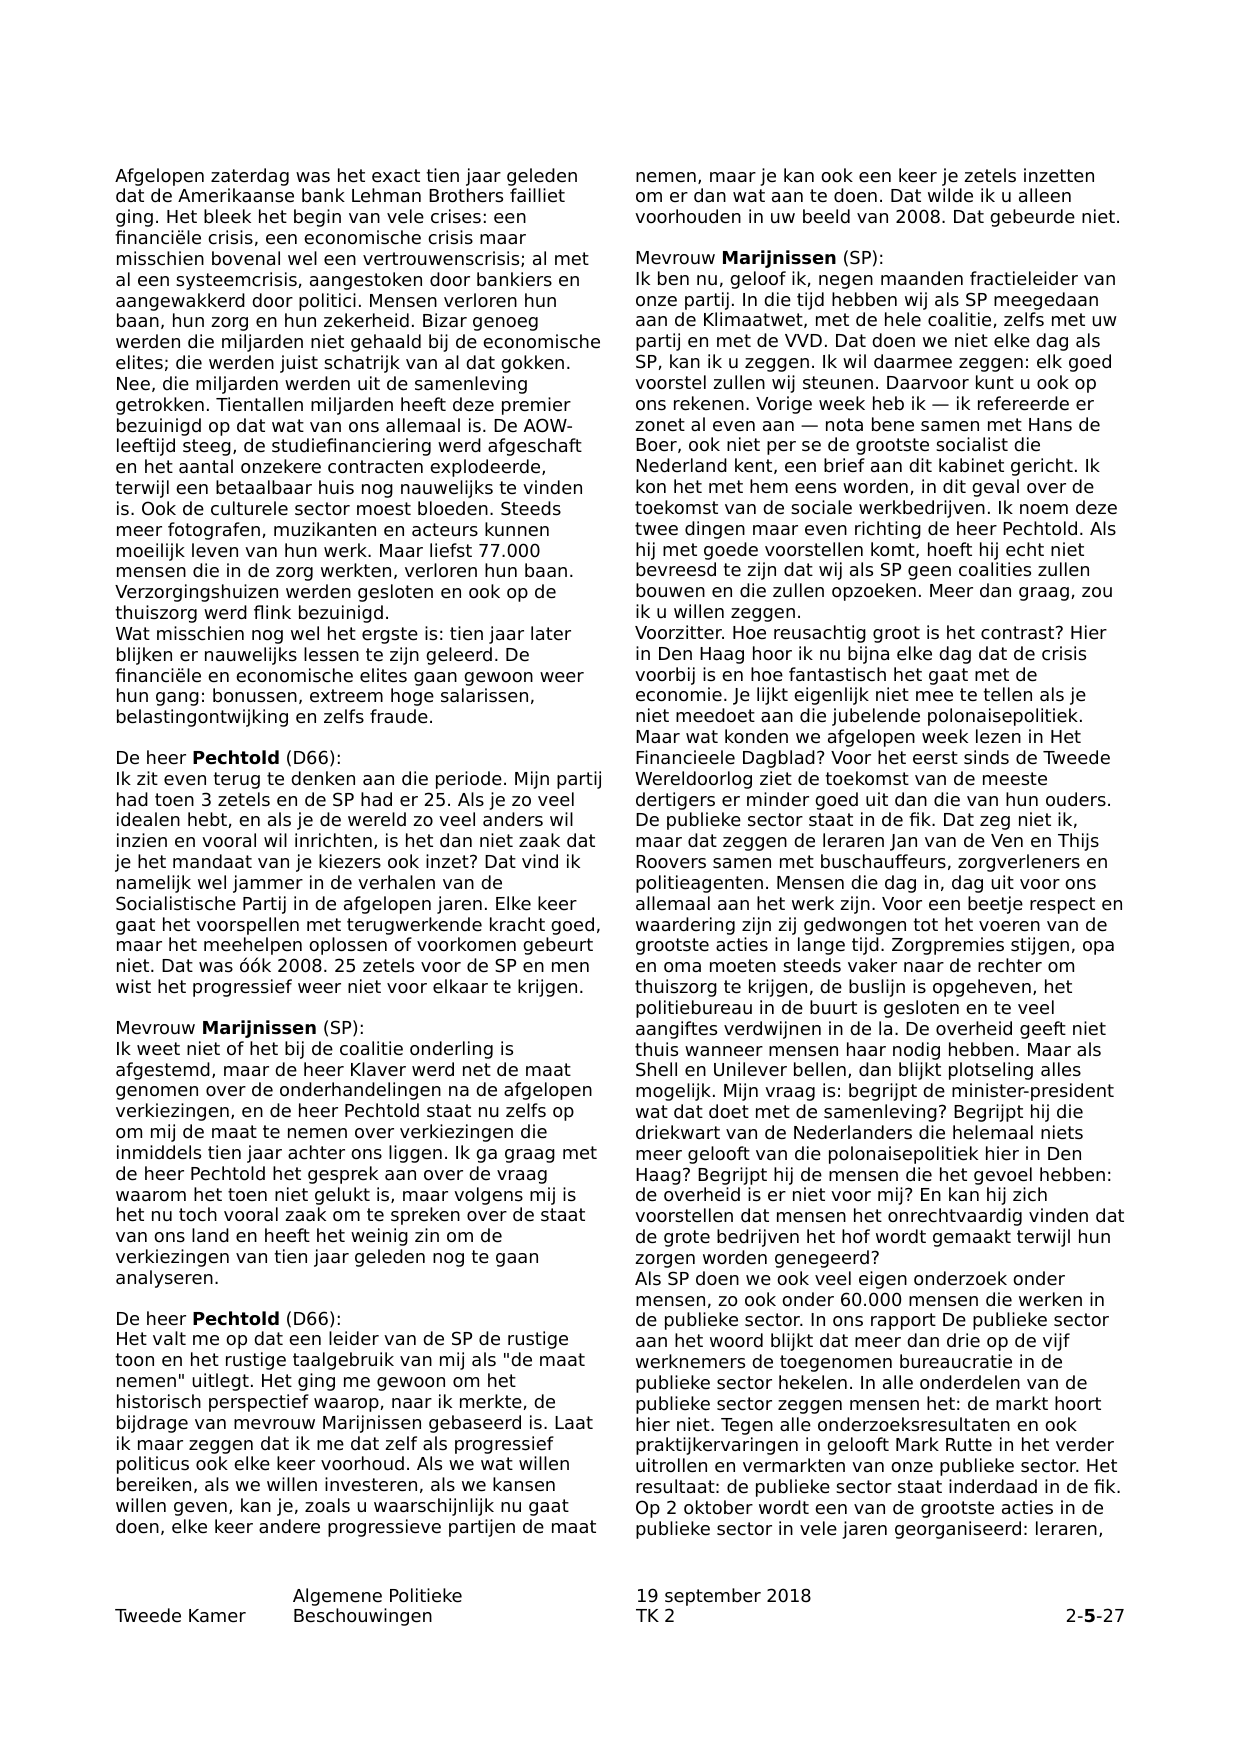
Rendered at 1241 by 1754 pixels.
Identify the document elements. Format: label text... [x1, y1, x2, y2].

text Als SP doen we ook veel eigen onderzoek onder mensen, zo ook onder 60.000 mensen die werken in de publieke sector. In ons rapport De publieke sector aan het woord blijkt dat meer dan drie op de vijf werknemers de toegenomen bureaucratie in de publieke sector hekelen. In alle onderdelen van de publieke sector zeggen mensen het: de markt hoort hier niet. Tegen alle onderzoeksresultaten en ook praktijkervaringen in gelooft Mark Rutte in het verder uitrollen en vermarkten van onze publieke sector. Het resultaat: de publieke sector staat inderdaad in de fik. Op 2 oktober wordt een van de grootste acties in de publieke sector in vele jaren georganiseerd: leraren, [635, 1268, 1125, 1539]
text Mevrouw Marijnissen (SP): [115, 1018, 605, 1038]
text Ik zit even terug te denken aan die periode. Mijn partij had toen 3 zetels en de SP had er 25. Als je zo veel idealen hebt, en als je de wereld zo veel anders wil inzien en vooral wil inrichten, is het dan niet zaak dat je het mandaat van je kiezers ook inzet? Dat vind ik namelijk wel jammer in de verhalen van de Socialistische Partij in de afgelopen jaren. Elke keer gaat het voorspellen met terugwerkende kracht goed, maar het meehelpen oplossen of voorkomen gebeurt niet. Dat was óók 2008. 25 zetels voor de SP en men wist het progressief weer niet voor elkaar te krijgen. [115, 768, 605, 998]
text Het valt me op dat een leider van de SP de rustige toon en het rustige taalgebruik van mij als "de maat nemen" uitlegt. Het ging me gewoon om het historisch perspectief waarop, naar ik merkte, de bijdrage van mevrouw Marijnissen gebaseerd is. Laat ik maar zeggen dat ik me dat zelf als progressief politicus ook elke keer voorhoud. Als we wat willen bereiken, als we willen investeren, als we kansen willen geven, kan je, zoals u waarschijnlijk nu gaat doen, elke keer andere progressieve partijen de maat [115, 1329, 605, 1537]
text Ik ben nu, geloof ik, negen maanden fractieleider van onze partij. In die tijd hebben wij als SP meegedaan aan de Klimaatwet, met de hele coalitie, zelfs met uw partij en met de VVD. Dat doen we niet elke dag als SP, kan ik u zeggen. Ik wil daarmee zeggen: elk goed voorstel zullen wij steunen. Daarvoor kunt u ook op ons rekenen. Vorige week heb ik — ik refereerde er zonet al even aan — nota bene samen met Hans de Boer, ook niet per se de grootste socialist die Nederland kent, een brief aan dit kabinet gericht. Ik kon het met hem eens worden, in dit geval over de toekomst van de sociale werkbedrijven. Ik noem deze twee dingen maar even richting de heer Pechtold. Als hij met goede voorstellen komt, hoeft hij echt niet bevreesd te zijn dat wij als SP geen coalities zullen bouwen en die zullen opzoeken. Meer dan graag, zou ik u willen zeggen. [635, 268, 1125, 623]
text De heer Pechtold (D66): [115, 748, 605, 768]
text Voorzitter. Hoe reusachtig groot is het contrast? Hier in Den Haag hoor ik nu bijna elke dag dat de crisis voorbij is en hoe fantastisch het gaat met de economie. Je lijkt eigenlijk niet mee te tellen als je niet meedoet aan die jubelende polonaisepolitiek. Maar wat konden we afgelopen week lezen in Het Financieele Dagblad? Voor het eerst sinds de Tweede Wereldoorlog ziet de toekomst van de meeste dertigers er minder goed uit dan die van hun ouders. De publieke sector staat in de fik. Dat zeg niet ik, maar dat zeggen de leraren Jan van de Ven en Thijs Roovers samen met buschauffeurs, zorgverleners en politieagenten. Mensen die dag in, dag uit voor ons allemaal aan het werk zijn. Voor een beetje respect en waardering zijn zij gedwongen tot het voeren van de grootste acties in lange tijd. Zorgpremies stijgen, opa en oma moeten steeds vaker naar de rechter om thuiszorg te krijgen, de buslijn is opgeheven, het politiebureau in de buurt is gesloten en te veel aangiftes verdwijnen in de la. De overheid geeft niet thuis wanneer mensen haar nodig hebben. Maar als Shell en Unilever bellen, dan blijkt plotseling alles mogelijk. Mijn vraag is: begrijpt de minister-president wat dat doet met de samenleving? Begrijpt hij die driekwart van de Nederlanders die helemaal niets meer gelooft van die polonaisepolitiek hier in Den Haag? Begrijpt hij de mensen die het gevoel hebben: de overheid is er niet voor mij? En kan hij zich voorstellen dat mensen het onrechtvaardig vinden dat de grote bedrijven het hof wordt gemaakt terwijl hun zorgen worden genegeerd? [635, 623, 1125, 1268]
text Afgelopen zaterdag was het exact tien jaar geleden dat de Amerikaanse bank Lehman Brothers failliet ging. Het bleek het begin van vele crises: een financiële crisis, een economische crisis maar misschien bovenal wel een vertrouwenscrisis; al met al een systeemcrisis, aangestoken door bankiers en aangewakkerd door politici. Mensen verloren hun baan, hun zorg en hun zekerheid. Bizar genoeg werden die miljarden niet gehaald bij de economische elites; die werden juist schatrijk van al dat gokken. Nee, die miljarden werden uit de samenleving getrokken. Tientallen miljarden heeft deze premier bezuinigd op dat wat van ons allemaal is. De AOW-leeftijd steeg, de studiefinanciering werd afgeschaft en het aantal onzekere contracten explodeerde, terwijl een betaalbaar huis nog nauwelijks te vinden is. Ook de culturele sector moest bloeden. Steeds meer fotografen, muzikanten en acteurs kunnen moeilijk leven van hun werk. Maar liefst 77.000 mensen die in de zorg werkten, verloren hun baan. Verzorgingshuizen werden gesloten en ook op de thuiszorg werd flink bezuinigd. [115, 165, 605, 624]
text Ik weet niet of het bij de coalitie onderling is afgestemd, maar de heer Klaver werd net de maat genomen over de onderhandelingen na de afgelopen verkiezingen, en de heer Pechtold staat nu zelfs op om mij de maat te nemen over verkiezingen die inmiddels tien jaar achter ons liggen. Ik ga graag met de heer Pechtold het gesprek aan over de vraag waarom het toen niet gelukt is, maar volgens mij is het nu toch vooral zaak om te spreken over de staat van ons land en heeft het weinig zin om de verkiezingen van tien jaar geleden nog te gaan analyseren. [115, 1038, 605, 1288]
text Mevrouw Marijnissen (SP): [635, 248, 1125, 268]
text nemen, maar je kan ook een keer je zetels inzetten om er dan wat aan te doen. Dat wilde ik u alleen voorhouden in uw beeld van 2008. Dat gebeurde niet. [635, 165, 1125, 228]
text De heer Pechtold (D66): [115, 1308, 605, 1329]
text Wat misschien nog wel het ergste is: tien jaar later blijken er nauwelijks lessen te zijn geleerd. De financiële en economische elites gaan gewoon weer hun gang: bonussen, extreem hoge salarissen, belastingontwijking en zelfs fraude. [115, 624, 605, 728]
